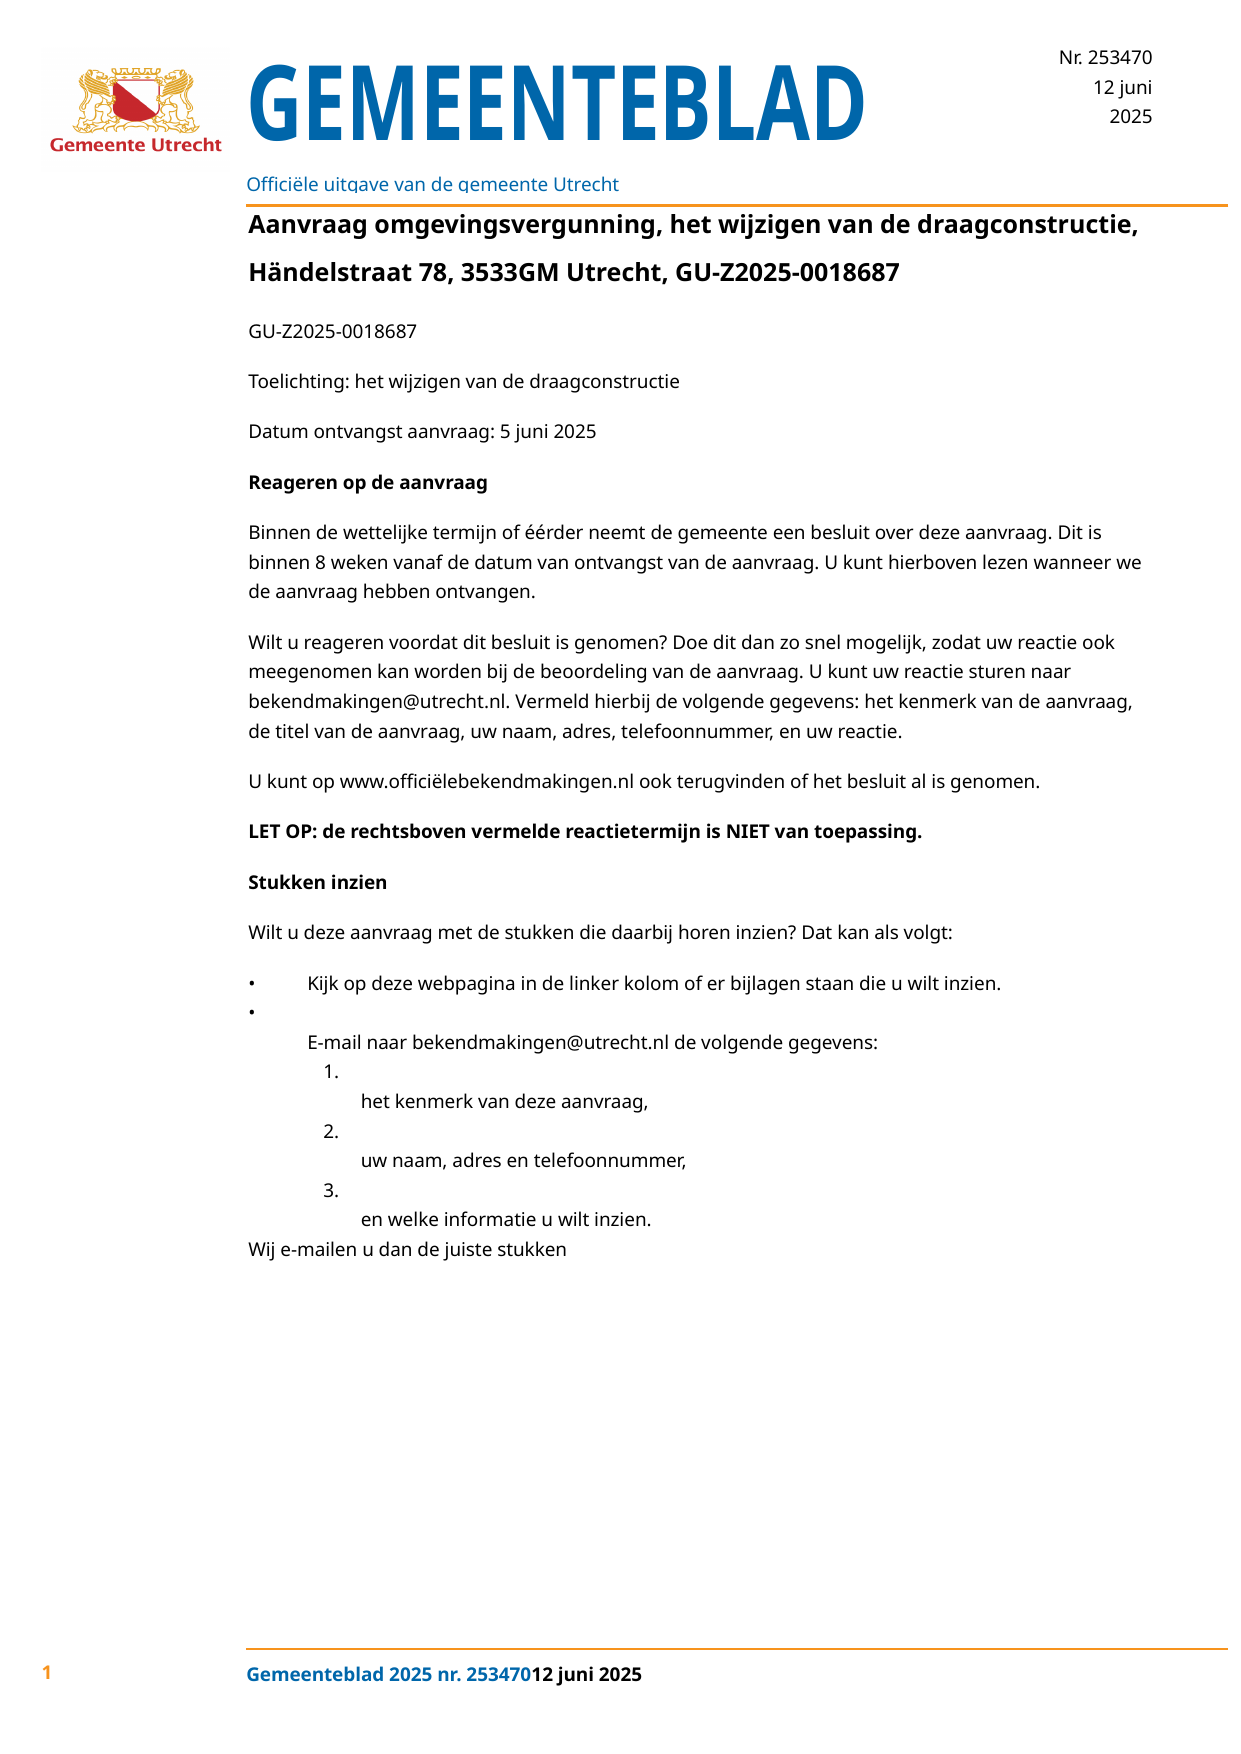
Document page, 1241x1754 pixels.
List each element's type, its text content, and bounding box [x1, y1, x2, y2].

text U kunt op www.officiëlebekendmakingen.nl ook terugvinden of het besluit al is genomen. [248, 768, 1152, 794]
text Wij e-mailen u dan de juiste stukken [248, 1236, 1152, 1262]
text Aanvraag omgevingsvergunning, het wijzigen van de draagconstructie, Händelstraat 78, 3533GM Utrecht, GU-Z2025-0018687 [248, 207, 1152, 288]
list E-mail naar bekendmakingen@utrecht.nl de volgende gegevens: [248, 1029, 1152, 1055]
text Wilt u deze aanvraag met de stukken die daarbij horen inzien? Dat kan als volgt: [248, 919, 1152, 945]
text Stukken inzien [248, 869, 1152, 895]
picture [41, 47, 231, 172]
text LET OP: de rechtsboven vermelde reactietermijn is NIET van toepassing. [248, 819, 1152, 844]
list uw naam, adres en telefoonnummer, [323, 1147, 1152, 1173]
list Kijk op deze webpagina in de linker kolom of er bijlagen staan die u wilt inzien. [248, 970, 1152, 996]
text Datum ontvangst aanvraag: 5 juni 2025 [248, 419, 1152, 444]
text Binnen de wettelijke termijn of éérder neemt de gemeente een besluit over deze aanvraag. Dit is binnen 8 weken vanaf de datum van ontvangst van de aanvraag. U kunt hierboven lezen wanneer we de aanvraag hebben ontvangen. [248, 519, 1152, 604]
text GU-Z2025-0018687 [248, 318, 1152, 344]
text Reageren op de aanvraag [248, 469, 1152, 495]
text Wilt u reageren voordat dit besluit is genomen? Doe dit dan zo snel mogelijk, zodat uw reactie ook meegenomen kan worden bij de beoordeling van de aanvraag. U kunt uw reactie sturen naar bekendmakingen@utrecht.nl. Vermeld hierbij de volgende gegevens: het kenmerk van de aanvraag, de titel van de aanvraag, uw naam, adres, telefoonnummer, en uw reactie. [248, 629, 1152, 744]
text Toelichting: het wijzigen van de draagconstructie [248, 368, 1152, 394]
list en welke informatie u wilt inzien. [323, 1207, 1152, 1232]
list het kenmerk van deze aanvraag, [323, 1088, 1152, 1114]
